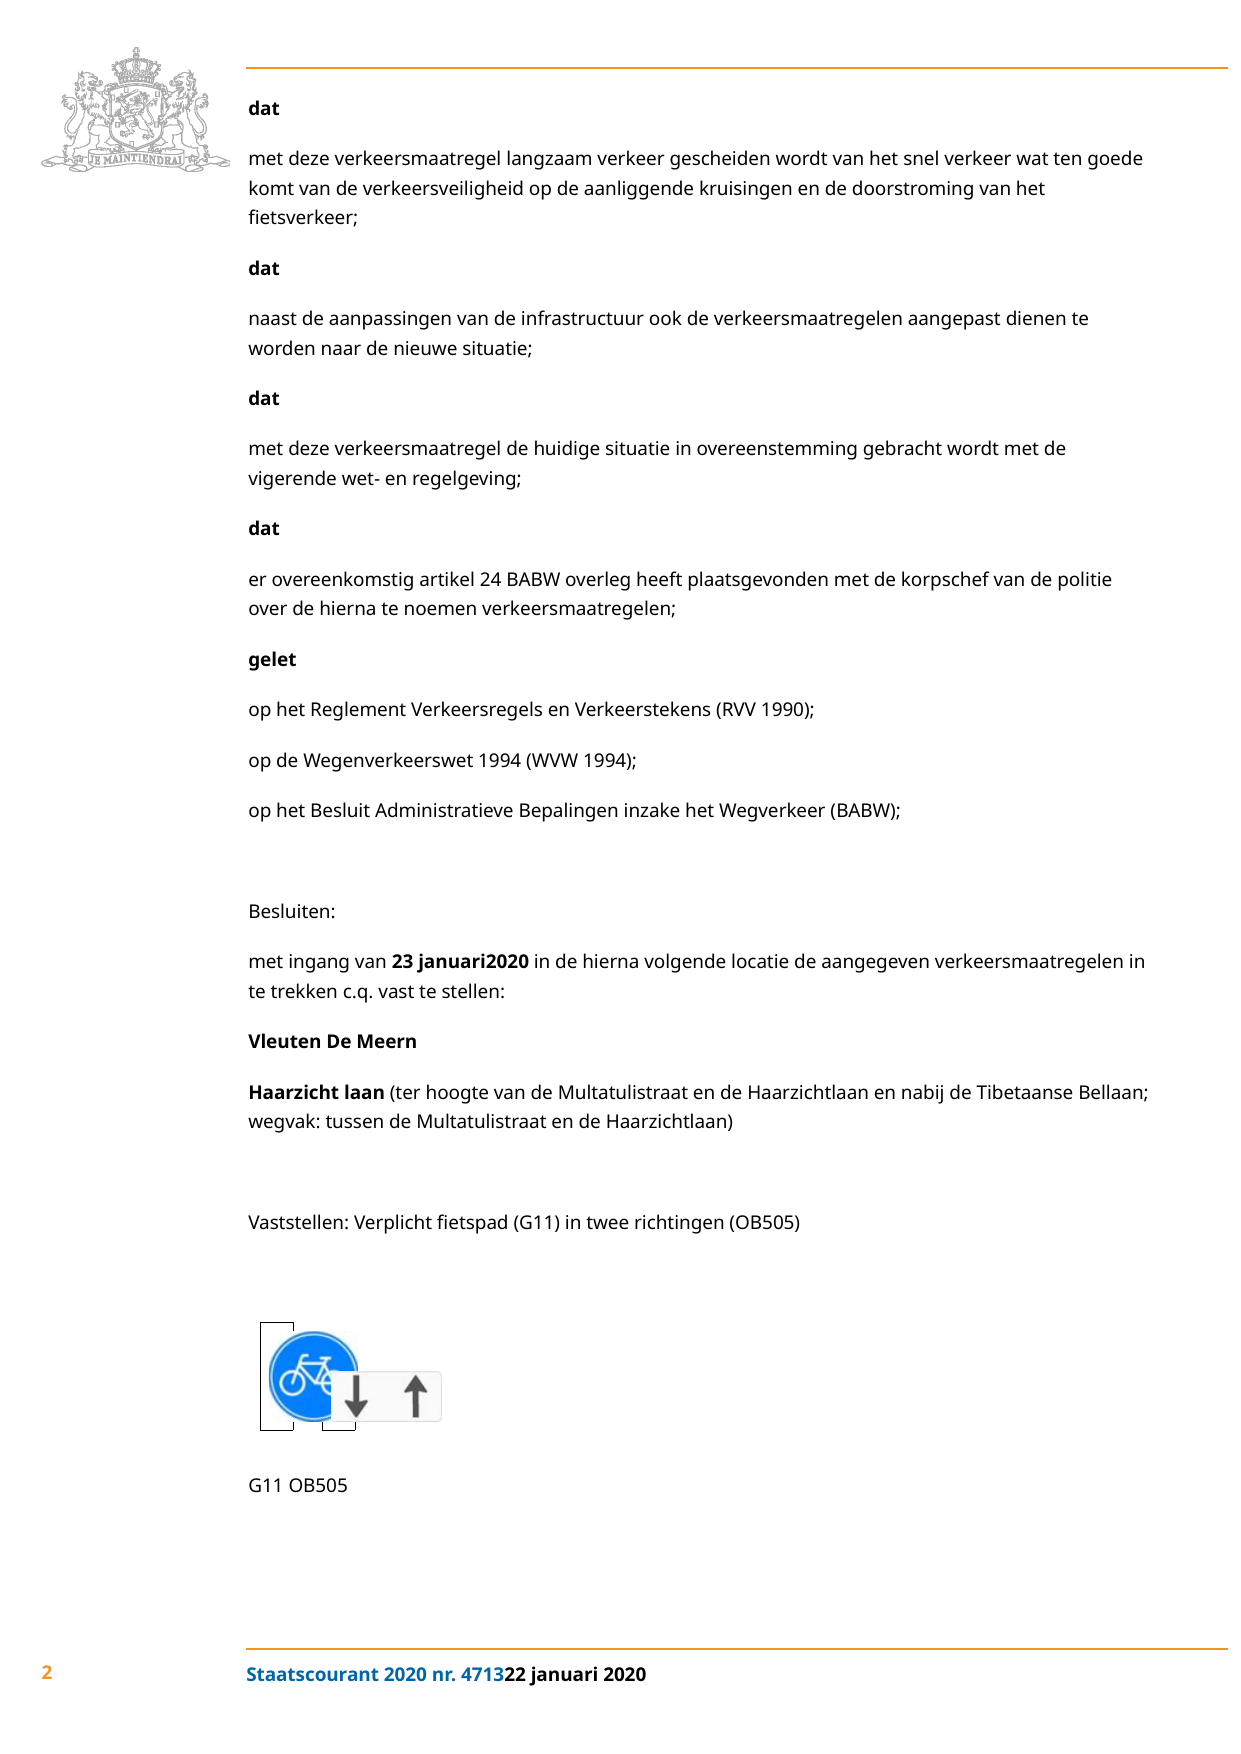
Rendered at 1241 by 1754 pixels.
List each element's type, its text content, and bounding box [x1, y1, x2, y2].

text op het Reglement Verkeersregels en Verkeerstekens (RVV 1990); [248, 696, 1152, 722]
text er overeenkomstig artikel 24 BABW overleg heeft plaatsgevonden met de korpschef van de politie over de hierna te noemen verkeersmaatregelen; [248, 566, 1152, 621]
text Vleuten De Meern [248, 1028, 1152, 1054]
text dat [248, 255, 1152, 281]
text op de Wegenverkeerswet 1994 (WVW 1994); [248, 747, 1152, 773]
text met ingang van 23 januari2020 in de hierna volgende locatie de aangegeven verkeersmaatregelen in te trekken c.q. vast te stellen: [248, 948, 1152, 1004]
text met deze verkeersmaatregel langzaam verkeer gescheiden wordt van het snel verkeer wat ten goede komt van de verkeersveiligheid op de aanliggende kruisingen en de doorstroming van het fietsverkeer; [248, 145, 1152, 230]
text Vaststellen: Verplicht fietspad (G11) in twee richtingen (OB505) [248, 1209, 1152, 1235]
text Haarzicht laan (ter hoogte van de Multatulistraat en de Haarzichtlaan en nabij de Tibetaanse Bellaan; wegvak: tussen de Multatulistraat en de Haarzichtlaan) [248, 1079, 1152, 1134]
text naast de aanpassingen van de infrastructuur ook de verkeersmaatregelen aangepast dienen te worden naar de nieuwe situatie; [248, 305, 1152, 361]
text gelet [248, 646, 1152, 672]
text dat [248, 385, 1152, 411]
text dat [248, 95, 1152, 121]
picture [268, 1331, 442, 1422]
picture [41, 47, 231, 172]
text dat [248, 516, 1152, 541]
text op het Besluit Administratieve Bepalingen inzake het Wegverkeer (BABW); [248, 797, 1152, 823]
text met deze verkeersmaatregel de huidige situatie in overeenstemming gebracht wordt met de vigerende wet- en regelgeving; [248, 436, 1152, 491]
text G11 OB505 [248, 1472, 1152, 1498]
text Besluiten: [248, 898, 1152, 924]
